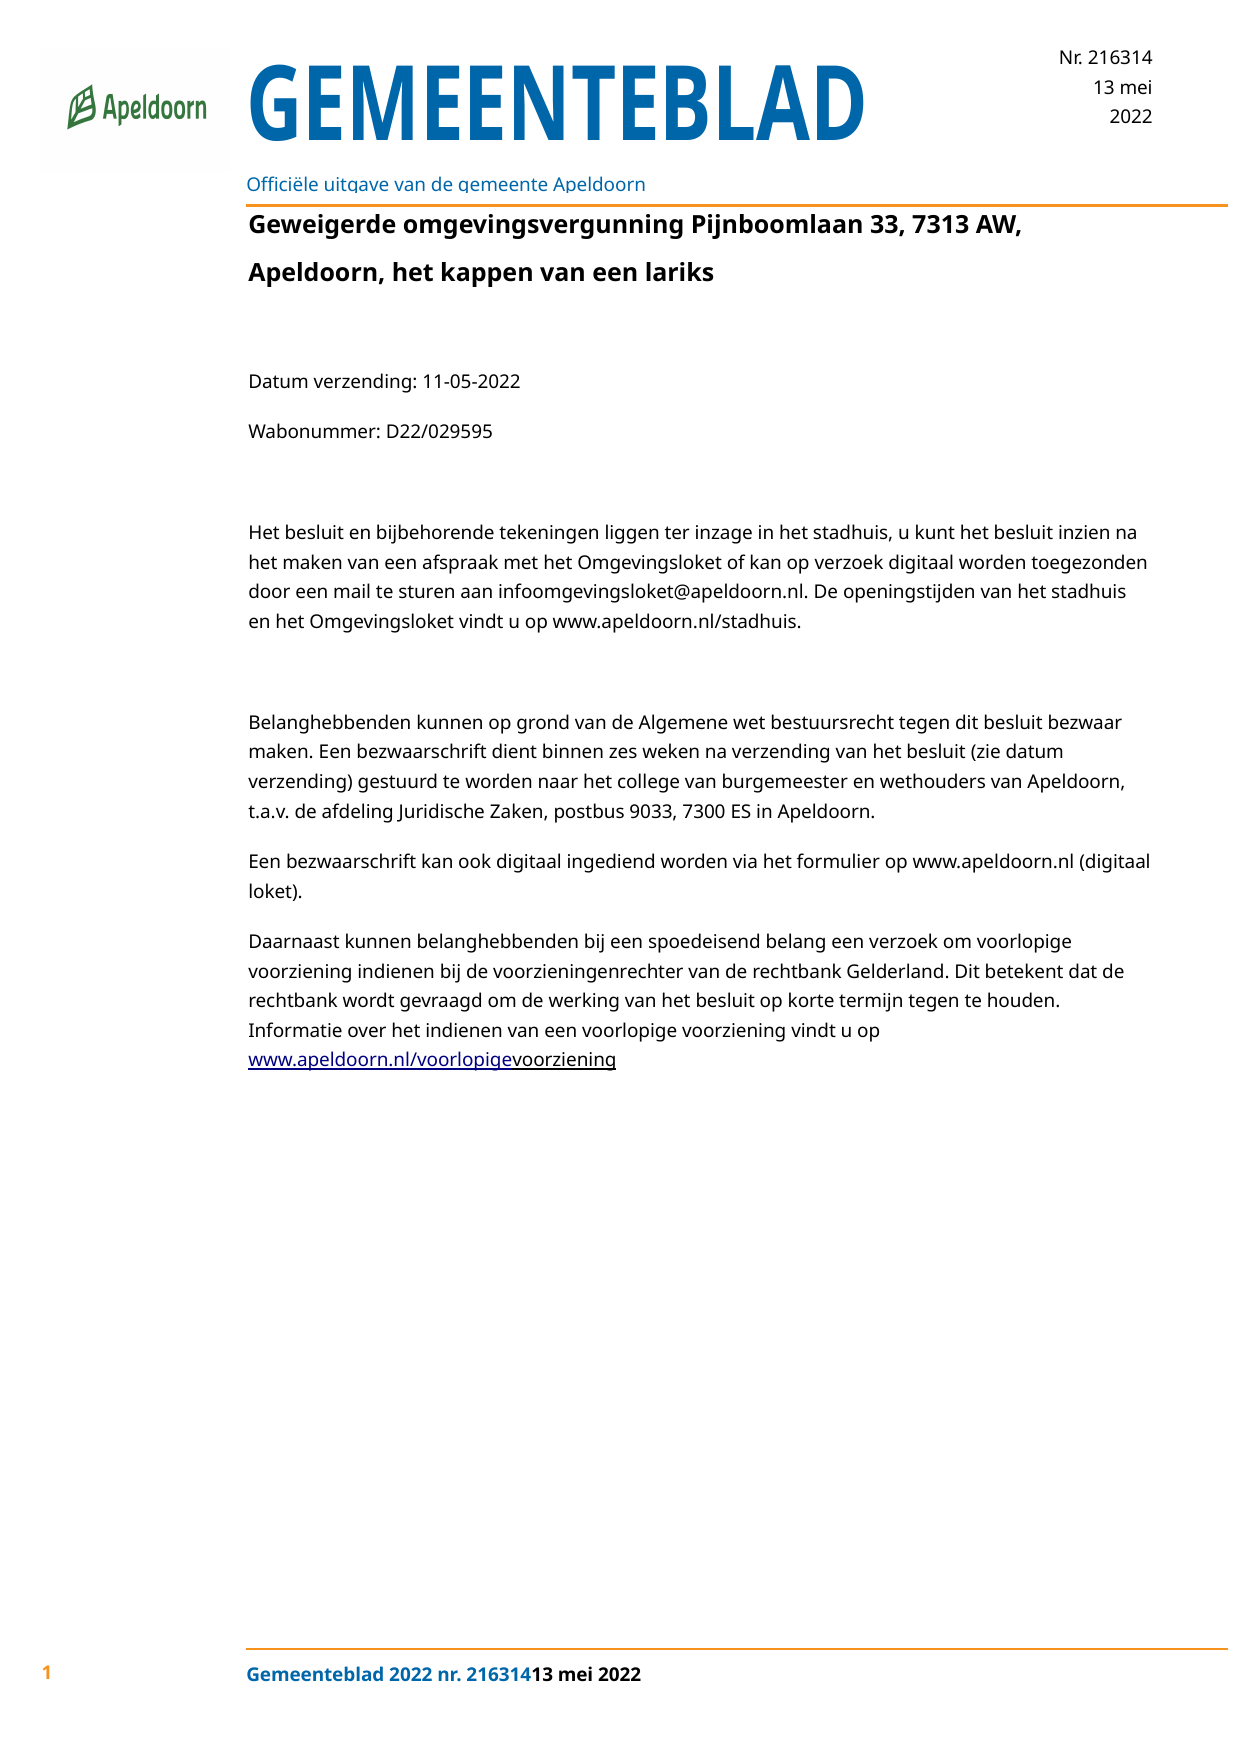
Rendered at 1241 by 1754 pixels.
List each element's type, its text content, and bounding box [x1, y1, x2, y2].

text Belanghebbenden kunnen op grond van de Algemene wet bestuursrecht tegen dit besluit bezwaar maken. Een bezwaarschrift dient binnen zes weken na verzending van het besluit (zie datum verzending) gestuurd te worden naar het college van burgemeester en wethouders van Apeldoorn, t.a.v. de afdeling Juridische Zaken, postbus 9033, 7300 ES in Apeldoorn. [248, 709, 1152, 824]
text Wabonummer: D22/029595 [248, 419, 1152, 444]
text Geweigerde omgevingsvergunning Pijnboomlaan 33, 7313 AW, Apeldoorn, het kappen van een lariks [248, 207, 1152, 288]
text Het besluit en bijbehorende tekeningen liggen ter inzage in het stadhuis, u kunt het besluit inzien na het maken van een afspraak met het Omgevingsloket of kan op verzoek digitaal worden toegezonden door een mail te sturen aan infoomgevingsloket@apeldoorn.nl. De openingstijden van het stadhuis en het Omgevingsloket vindt u op www.apeldoorn.nl/stadhuis. [248, 519, 1152, 634]
text Datum verzending: 11-05-2022 [248, 368, 1152, 394]
text Een bezwaarschrift kan ook digitaal ingediend worden via het formulier op www.apeldoorn.nl (digitaal loket). [248, 848, 1152, 904]
picture [41, 47, 231, 172]
text Daarnaast kunnen belanghebbenden bij een spoedeisend belang een verzoek om voorlopige voorziening indienen bij de voorzieningenrechter van de rechtbank Gelderland. Dit betekent dat de rechtbank wordt gevraagd om de werking van het besluit op korte termijn tegen te houden. Informatie over het indienen van een voorlopige voorziening vindt u op www.apeldoorn.nl/voorlopigevoorziening [248, 928, 1152, 1072]
